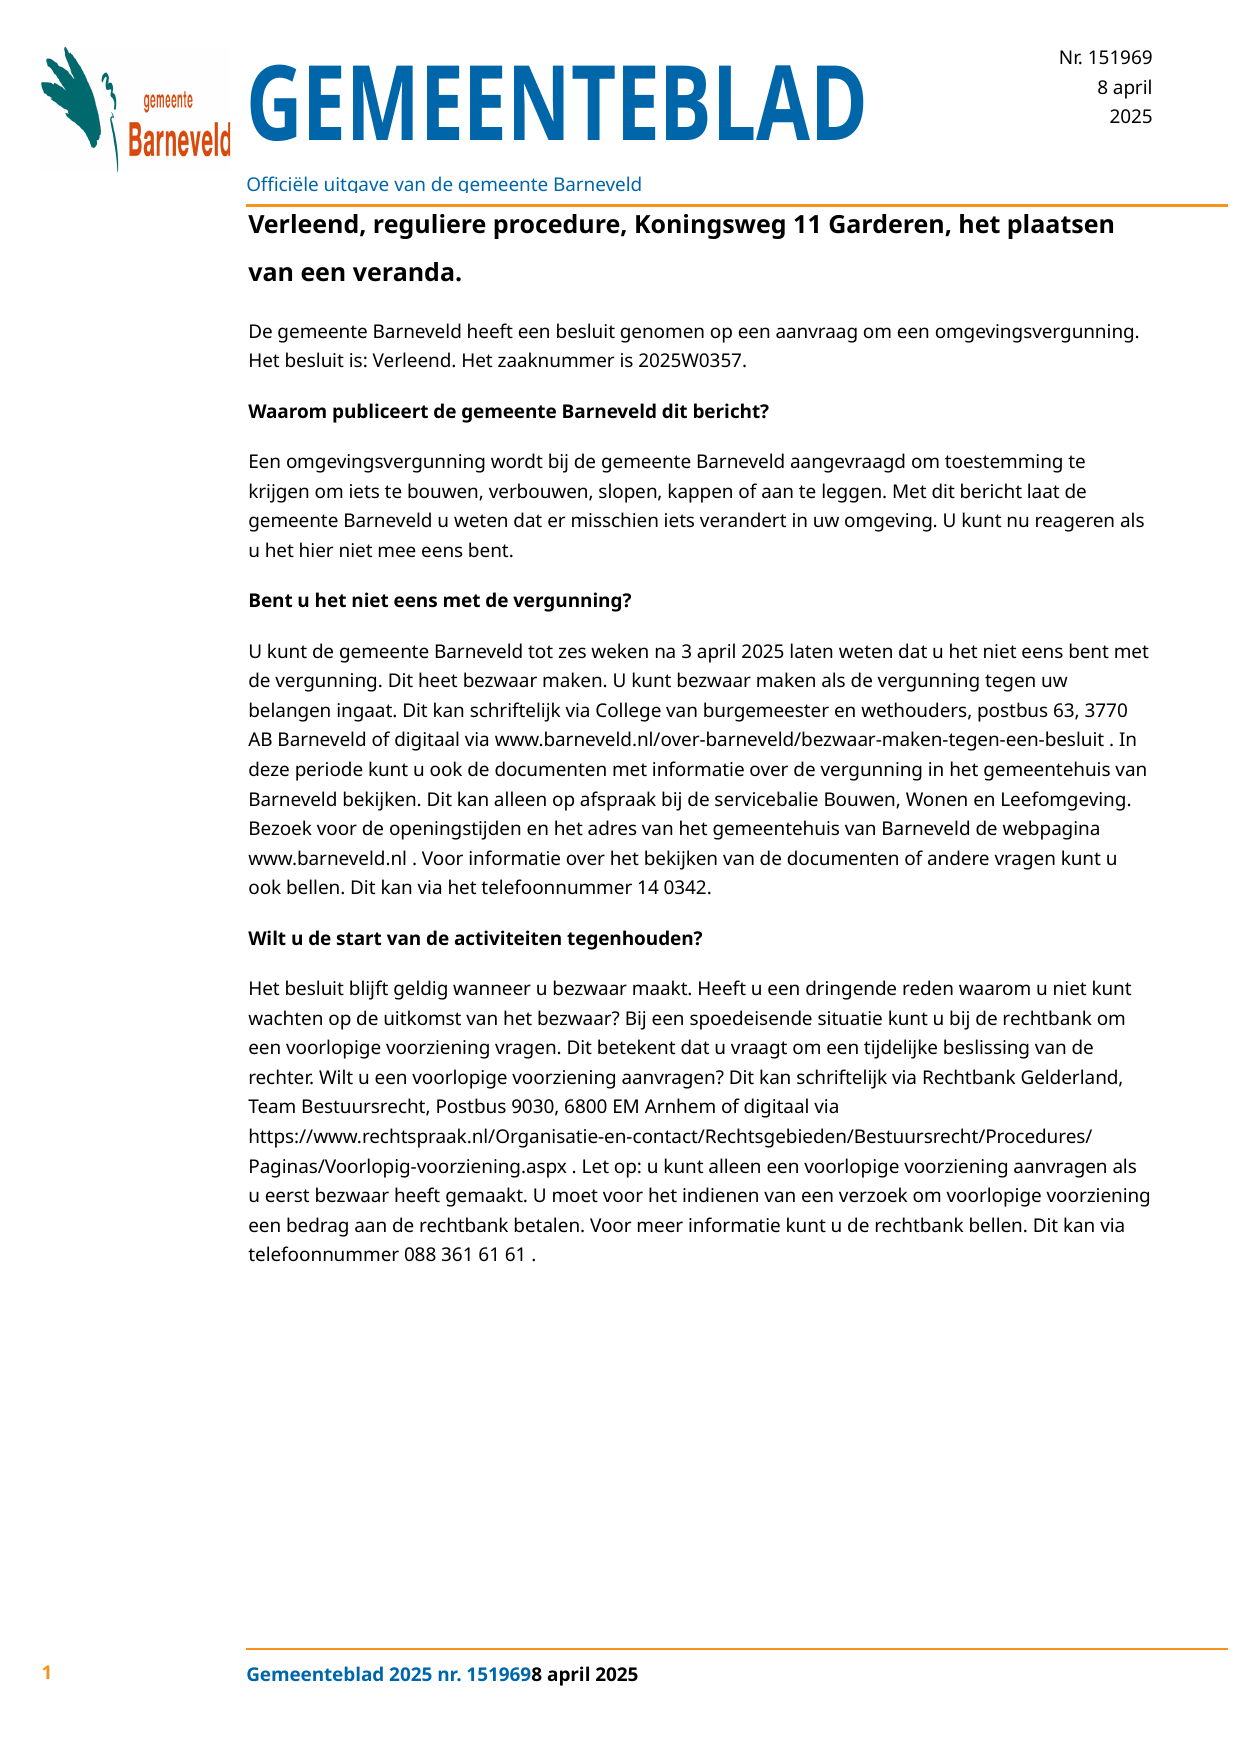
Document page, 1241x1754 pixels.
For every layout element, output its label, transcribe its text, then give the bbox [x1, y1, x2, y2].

text Waarom publiceert de gemeente Barneveld dit bericht? [248, 398, 1152, 424]
text Het besluit blijft geldig wanneer u bezwaar maakt. Heeft u een dringende reden waarom u niet kunt wachten op de uitkomst van het bezwaar? Bij een spoedeisende situatie kunt u bij de rechtbank om een voorlopige voorziening vragen. Dit betekent dat u vraagt om een tijdelijke beslissing van de rechter. Wilt u een voorlopige voorziening aanvragen? Dit kan schriftelijk via Rechtbank Gelderland, Team Bestuursrecht, Postbus 9030, 6800 EM Arnhem of digitaal via https://www.rechtspraak.nl/Organisatie-en-contact/Rechtsgebieden/Bestuursrecht/Procedures/Paginas/Voorlopig-voorziening.aspx . Let op: u kunt alleen een voorlopige voorziening aanvragen als u eerst bezwaar heeft gemaakt. U moet voor het indienen van een verzoek om voorlopige voorziening een bedrag aan de rechtbank betalen. Voor meer informatie kunt u de rechtbank bellen. Dit kan via telefoonnummer 088 361 61 61 . [248, 975, 1152, 1267]
picture [41, 47, 231, 172]
text De gemeente Barneveld heeft een besluit genomen op een aanvraag om een omgevingsvergunning. Het besluit is: Verleend. Het zaaknummer is 2025W0357. [248, 318, 1152, 373]
text Wilt u de start van de activiteiten tegenhouden? [248, 925, 1152, 951]
text U kunt de gemeente Barneveld tot zes weken na 3 april 2025 laten weten dat u het niet eens bent met de vergunning. Dit heet bezwaar maken. U kunt bezwaar maken als de vergunning tegen uw belangen ingaat. Dit kan schriftelijk via College van burgemeester en wethouders, postbus 63, 3770 AB Barneveld of digitaal via www.barneveld.nl/over-barneveld/bezwaar-maken-tegen-een-besluit . In deze periode kunt u ook de documenten met informatie over de vergunning in het gemeentehuis van Barneveld bekijken. Dit kan alleen op afspraak bij de servicebalie Bouwen, Wonen en Leefomgeving. Bezoek voor de openingstijden en het adres van het gemeentehuis van Barneveld de webpagina www.barneveld.nl . Voor informatie over het bekijken van de documenten of andere vragen kunt u ook bellen. Dit kan via het telefoonnummer 14 0342. [248, 638, 1152, 900]
text Een omgevingsvergunning wordt bij de gemeente Barneveld aangevraagd om toestemming te krijgen om iets te bouwen, verbouwen, slopen, kappen of aan te leggen. Met dit bericht laat de gemeente Barneveld u weten dat er misschien iets verandert in uw omgeving. U kunt nu reageren als u het hier niet mee eens bent. [248, 448, 1152, 563]
text Verleend, reguliere procedure, Koningsweg 11 Garderen, het plaatsen van een veranda. [248, 207, 1152, 288]
text Bent u het niet eens met de vergunning? [248, 587, 1152, 613]
